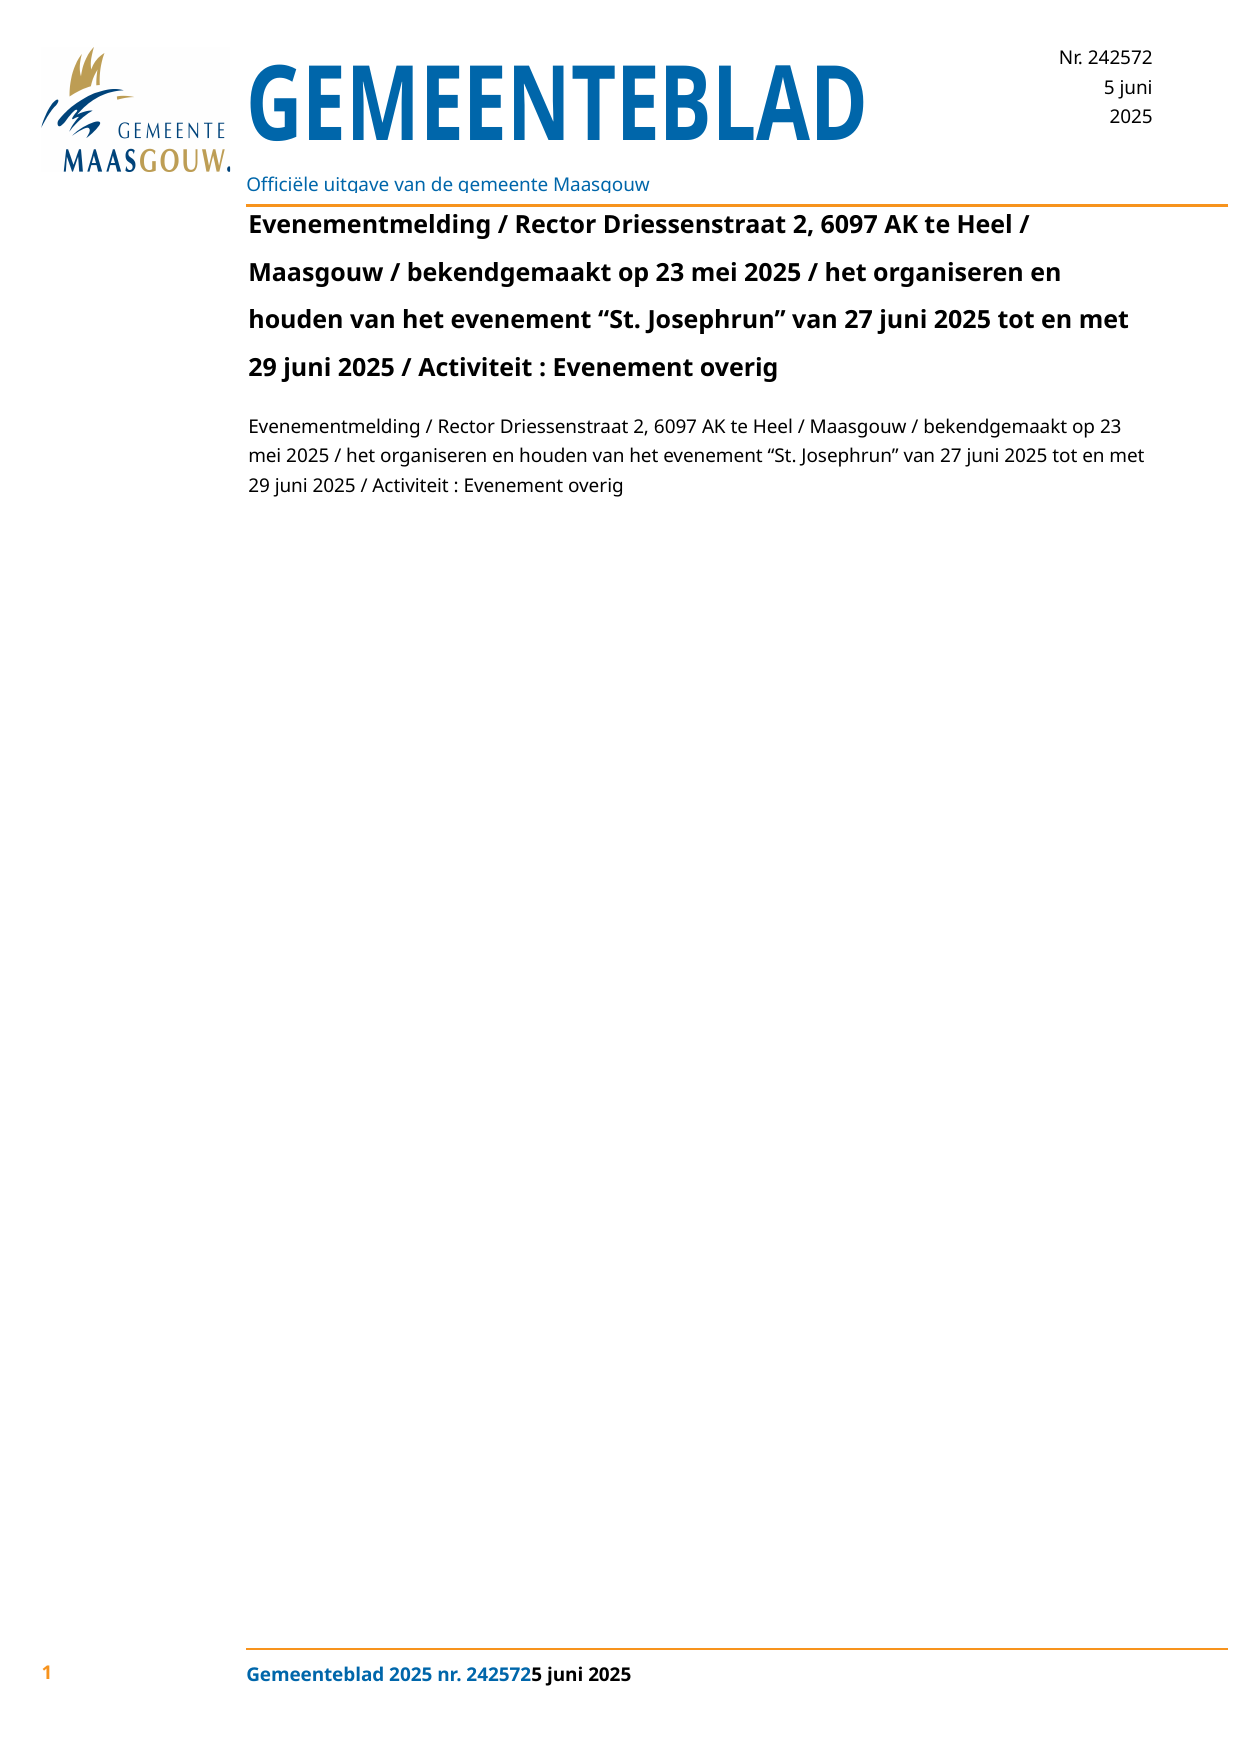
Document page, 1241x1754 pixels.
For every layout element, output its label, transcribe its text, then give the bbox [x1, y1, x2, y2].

text Evenementmelding / Rector Driessenstraat 2, 6097 AK te Heel / Maasgouw / bekendgemaakt op 23 mei 2025 / het organiseren en houden van het evenement “St. Josephrun” van 27 juni 2025 tot en met 29 juni 2025 / Activiteit : Evenement overig [248, 207, 1152, 384]
text Evenementmelding / Rector Driessenstraat 2, 6097 AK te Heel / Maasgouw / bekendgemaakt op 23 mei 2025 / het organiseren en houden van het evenement “St. Josephrun” van 27 juni 2025 tot en met 29 juni 2025 / Activiteit : Evenement overig [248, 413, 1152, 498]
picture [41, 47, 231, 172]
